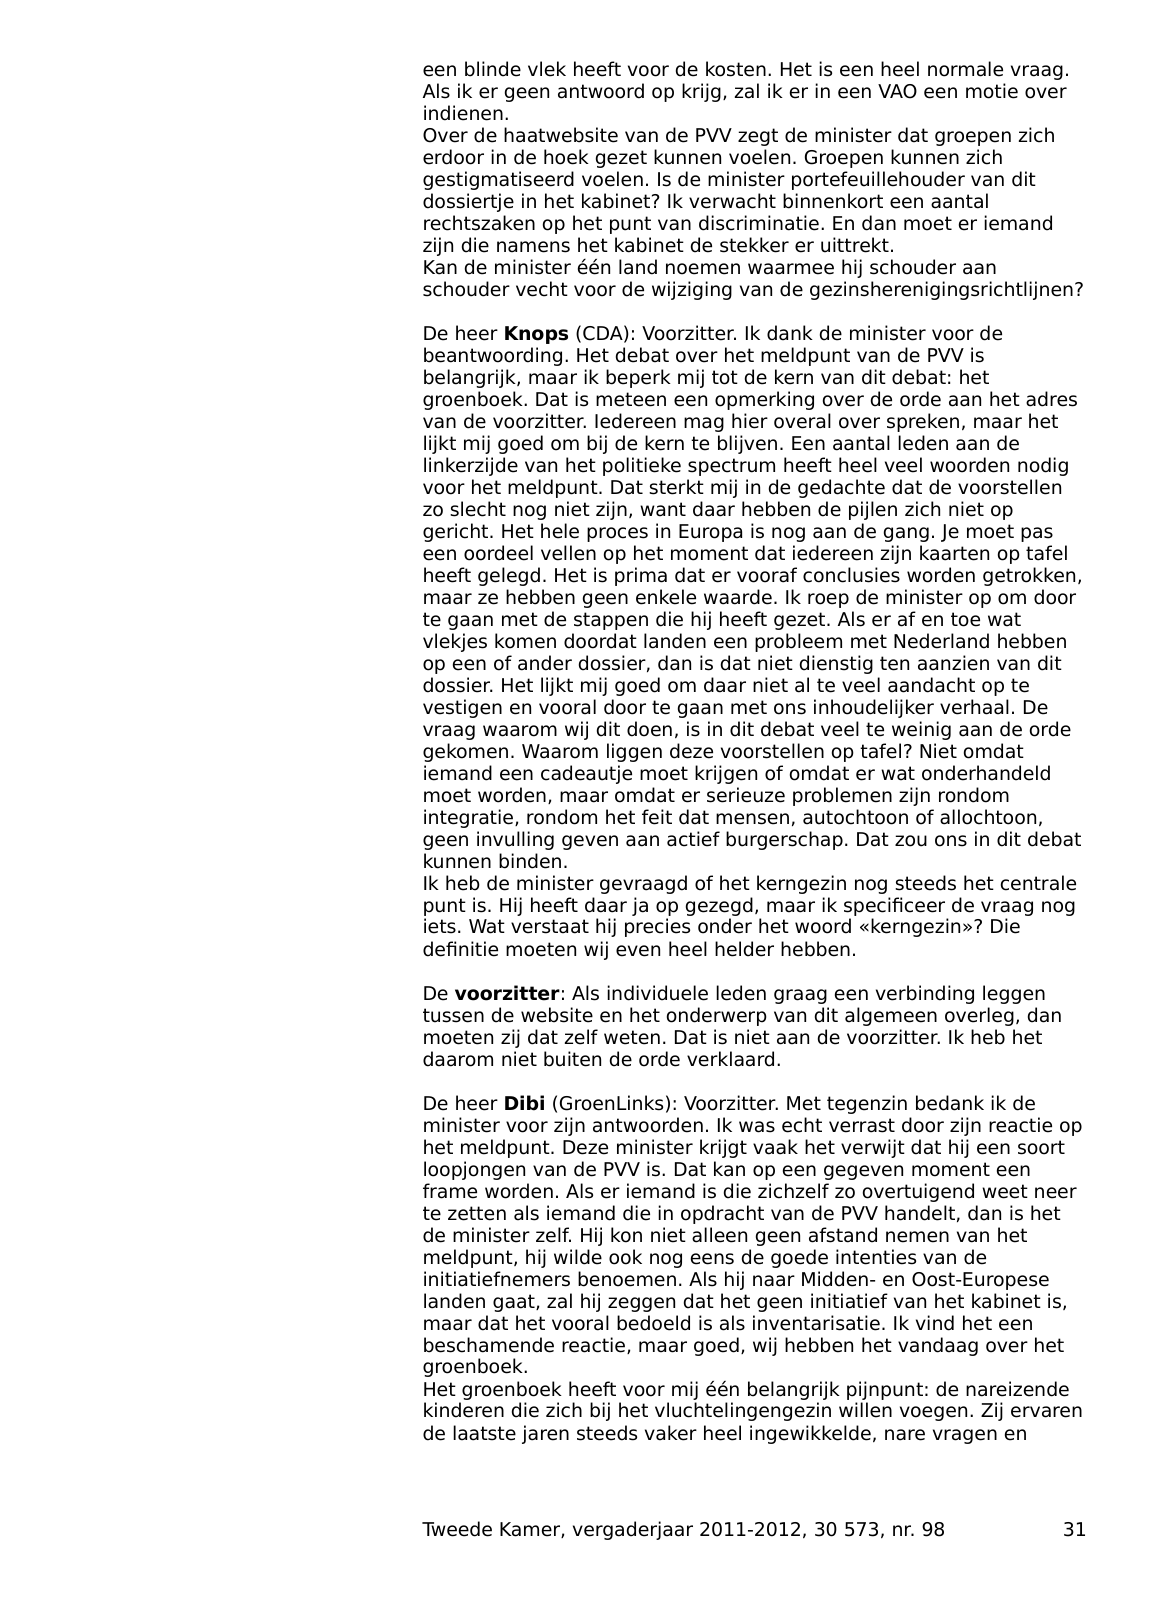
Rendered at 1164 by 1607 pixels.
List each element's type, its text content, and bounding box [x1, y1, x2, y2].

text Kan de minister één land noemen waarmee hij schouder aan schouder vecht voor de wijziging van de gezinsherenigingsrichtlijnen? [422, 257, 1087, 301]
text De voorzitter: Als individuele leden graag een verbinding leggen tussen de website en het onderwerp van dit algemeen overleg, dan moeten zij dat zelf weten. Dat is niet aan de voorzitter. Ik heb het daarom niet buiten de orde verklaard. [422, 983, 1087, 1071]
text De heer Dibi (GroenLinks): Voorzitter. Met tegenzin bedank ik de minister voor zijn antwoorden. Ik was echt verrast door zijn reactie op het meldpunt. Deze minister krijgt vaak het verwijt dat hij een soort loopjongen van de PVV is. Dat kan op een gegeven moment een frame worden. Als er iemand is die zichzelf zo overtuigend weet neer te zetten als iemand die in opdracht van de PVV handelt, dan is het de minister zelf. Hij kon niet alleen geen afstand nemen van het meldpunt, hij wilde ook nog eens de goede intenties van de initiatiefnemers benoemen. Als hij naar Midden- en Oost-Europese landen gaat, zal hij zeggen dat het geen initiatief van het kabinet is, maar dat het vooral bedoeld is als inventarisatie. Ik vind het een beschamende reactie, maar goed, wij hebben het vandaag over het groenboek. [422, 1093, 1087, 1378]
text Over de haatwebsite van de PVV zegt de minister dat groepen zich erdoor in de hoek gezet kunnen voelen. Groepen kunnen zich gestigmatiseerd voelen. Is de minister portefeuillehouder van dit dossiertje in het kabinet? Ik verwacht binnenkort een aantal rechtszaken op het punt van discriminatie. En dan moet er iemand zijn die namens het kabinet de stekker er uittrekt. [422, 125, 1087, 257]
text een blinde vlek heeft voor de kosten. Het is een heel normale vraag. Als ik er geen antwoord op krijg, zal ik er in een VAO een motie over indienen. [422, 59, 1087, 125]
text De heer Knops (CDA): Voorzitter. Ik dank de minister voor de beantwoording. Het debat over het meldpunt van de PVV is belangrijk, maar ik beperk mij tot de kern van dit debat: het groenboek. Dat is meteen een opmerking over de orde aan het adres van de voorzitter. Iedereen mag hier overal over spreken, maar het lijkt mij goed om bij de kern te blijven. Een aantal leden aan de linkerzijde van het politieke spectrum heeft heel veel woorden nodig voor het meldpunt. Dat sterkt mij in de gedachte dat de voorstellen zo slecht nog niet zijn, want daar hebben de pijlen zich niet op gericht. Het hele proces in Europa is nog aan de gang. Je moet pas een oordeel vellen op het moment dat iedereen zijn kaarten op tafel heeft gelegd. Het is prima dat er vooraf conclusies worden getrokken, maar ze hebben geen enkele waarde. Ik roep de minister op om door te gaan met de stappen die hij heeft gezet. Als er af en toe wat vlekjes komen doordat landen een probleem met Nederland hebben op een of ander dossier, dan is dat niet dienstig ten aanzien van dit dossier. Het lijkt mij goed om daar niet al te veel aandacht op te vestigen en vooral door te gaan met ons inhoudelijker verhaal. De vraag waarom wij dit doen, is in dit debat veel te weinig aan de orde gekomen. Waarom liggen deze voorstellen op tafel? Niet omdat iemand een cadeautje moet krijgen of omdat er wat onderhandeld moet worden, maar omdat er serieuze problemen zijn rondom integratie, rondom het feit dat mensen, autochtoon of allochtoon, geen invulling geven aan actief burgerschap. Dat zou ons in dit debat kunnen binden. [422, 323, 1087, 872]
text Het groenboek heeft voor mij één belangrijk pijnpunt: de nareizende kinderen die zich bij het vluchtelingengezin willen voegen. Zij ervaren de laatste jaren steeds vaker heel ingewikkelde, nare vragen en [422, 1378, 1087, 1444]
text Ik heb de minister gevraagd of het kerngezin nog steeds het centrale punt is. Hij heeft daar ja op gezegd, maar ik specificeer de vraag nog iets. Wat verstaat hij precies onder het woord «kerngezin»? Die definitie moeten wij even heel helder hebben. [422, 872, 1087, 960]
